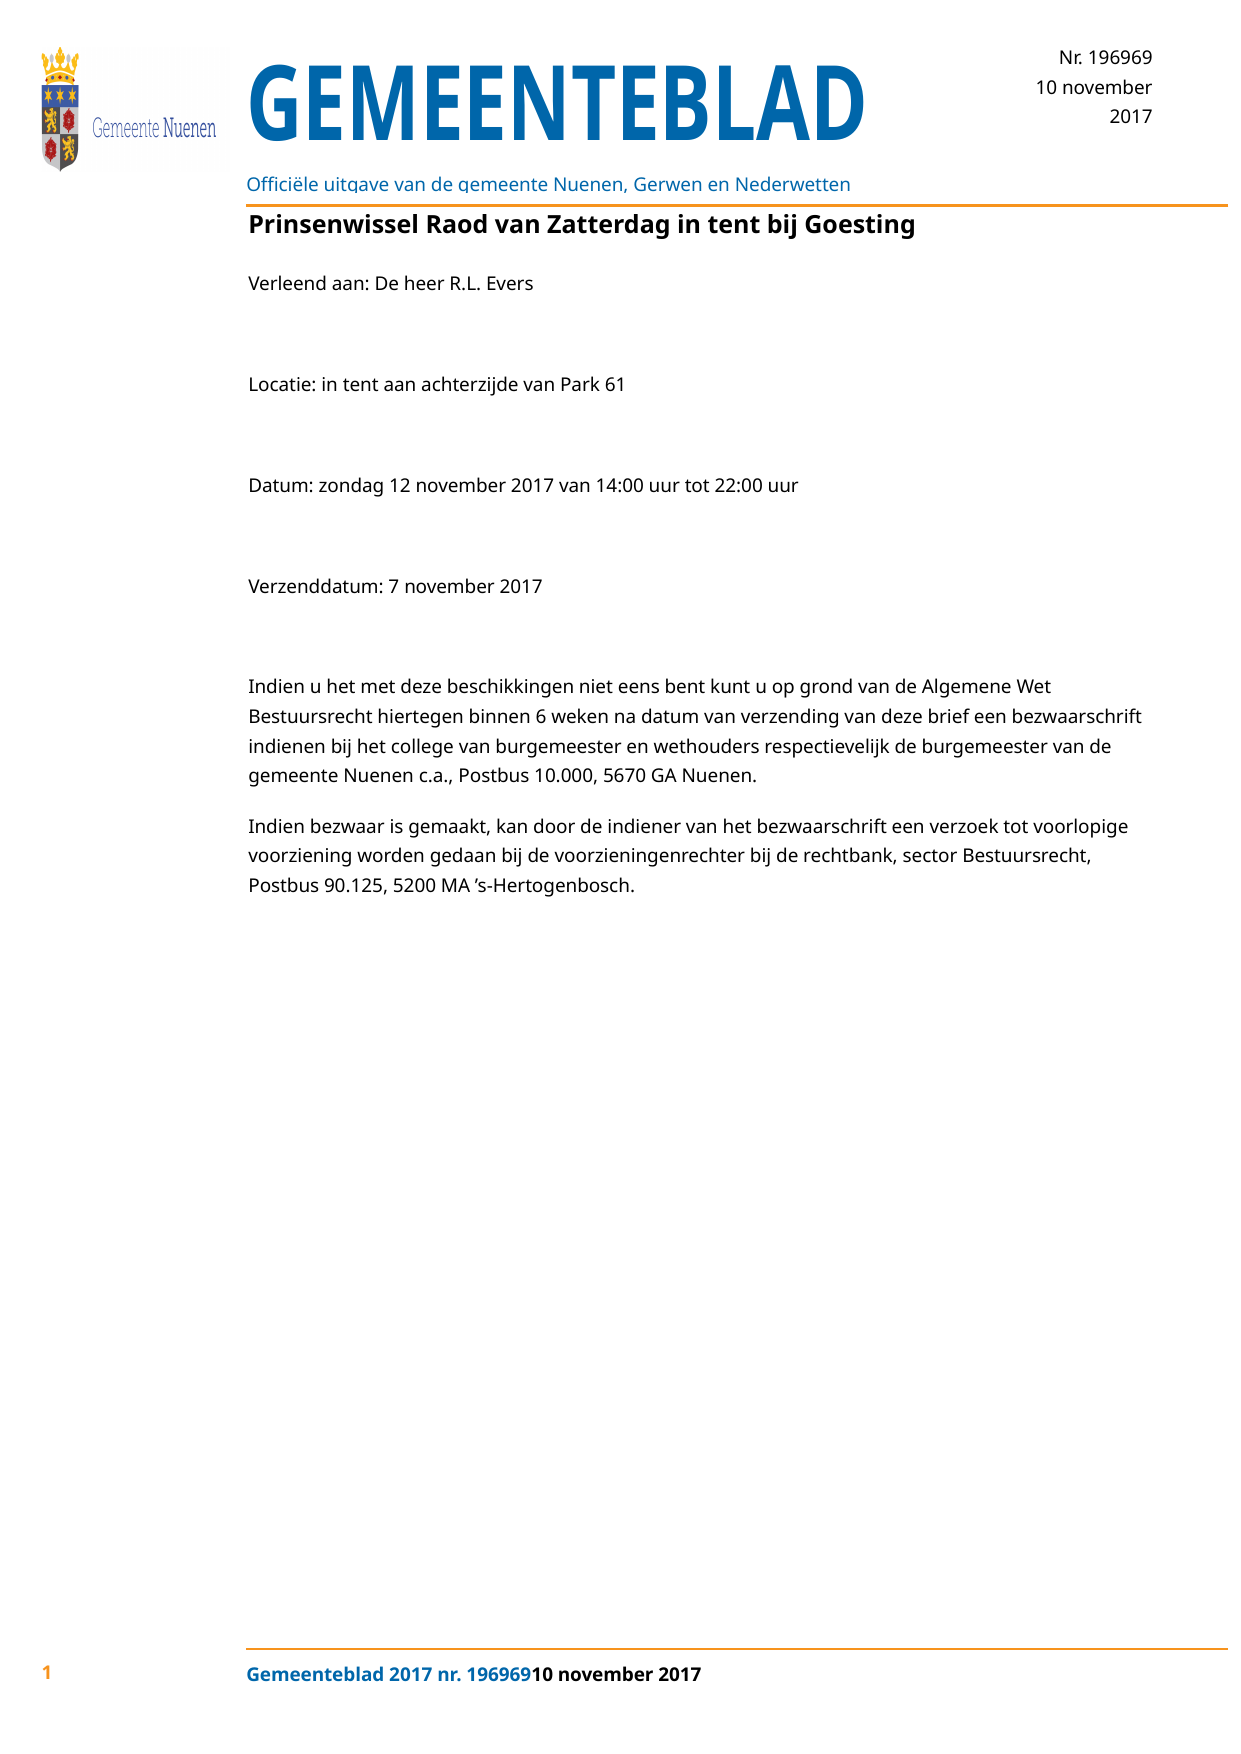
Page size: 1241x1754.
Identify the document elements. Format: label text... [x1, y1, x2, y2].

text Indien bezwaar is gemaakt, kan door de indiener van het bezwaarschrift een verzoek tot voorlopige voorziening worden gedaan bij de voorzieningenrechter bij de rechtbank, sector Bestuursrecht, Postbus 90.125, 5200 MA ’s-Hertogenbosch. [248, 813, 1152, 898]
text Prinsenwissel Raod van Zatterdag in tent bij Goesting [248, 207, 1152, 241]
text Verzenddatum: 7 november 2017 [248, 573, 1152, 598]
picture [41, 47, 231, 172]
text Locatie: in tent aan achterzijde van Park 61 [248, 371, 1152, 397]
text Indien u het met deze beschikkingen niet eens bent kunt u op grond van de Algemene Wet Bestuursrecht hiertegen binnen 6 weken na datum van verzending van deze brief een bezwaarschrift indienen bij het college van burgemeester en wethouders respectievelijk de burgemeester van de gemeente Nuenen c.a., Postbus 10.000, 5670 GA Nuenen. [248, 674, 1152, 788]
text Datum: zondag 12 november 2017 van 14:00 uur tot 22:00 uur [248, 472, 1152, 498]
text Verleend aan: De heer R.L. Evers [248, 270, 1152, 296]
